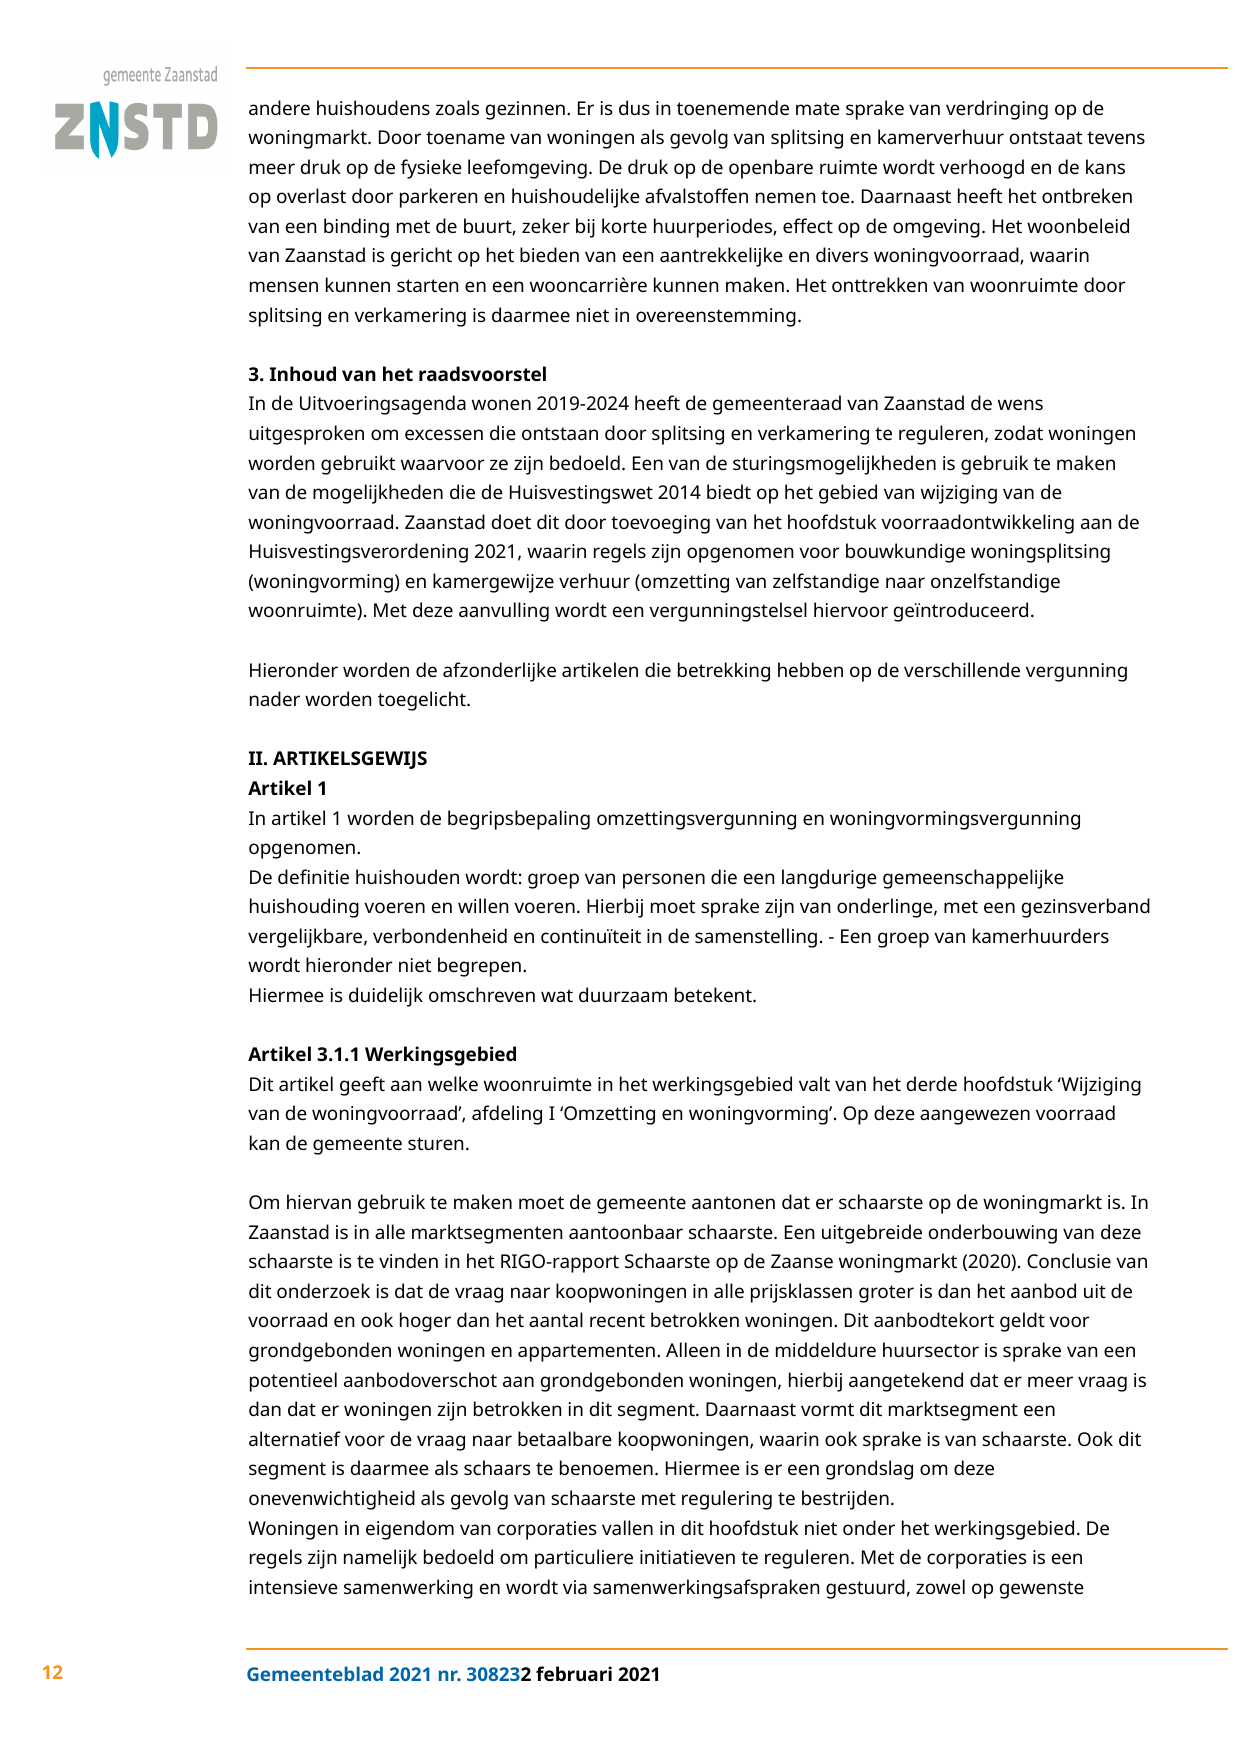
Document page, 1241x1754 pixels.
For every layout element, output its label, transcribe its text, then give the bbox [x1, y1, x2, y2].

text Dit artikel geeft aan welke woonruimte in het werkingsgebied valt van het derde hoofdstuk ‘Wijziging van de woningvoorraad’, afdeling I ‘Omzetting en woningvorming’. Op deze aangewezen voorraad kan de gemeente sturen. [248, 1071, 1152, 1156]
text In artikel 1 worden de begripsbepaling omzettingsvergunning en woningvormingsvergunning opgenomen. [248, 805, 1152, 860]
text Om hiervan gebruik te maken moet de gemeente aantonen dat er schaarste op de woningmarkt is. In Zaanstad is in alle marktsegmenten aantoonbaar schaarste. Een uitgebreide onderbouwing van deze schaarste is te vinden in het RIGO-rapport Schaarste op de Zaanse woningmarkt (2020). Conclusie van dit onderzoek is dat de vraag naar koopwoningen in alle prijsklassen groter is dan het aanbod uit de voorraad en ook hoger dan het aantal recent betrokken woningen. Dit aanbodtekort geldt voor grondgebonden woningen en appartementen. Alleen in de middeldure huursector is sprake van een potentieel aanbodoverschot aan grondgebonden woningen, hierbij aangetekend dat er meer vraag is dan dat er woningen zijn betrokken in dit segment. Daarnaast vormt dit marktsegment een alternatief voor de vraag naar betaalbare koopwoningen, waarin ook sprake is van schaarste. Ook dit segment is daarmee als schaars te benoemen. Hiermee is er een grondslag om deze onevenwichtigheid als gevolg van schaarste met regulering te bestrijden. [248, 1189, 1152, 1511]
text Hiermee is duidelijk omschreven wat duurzaam betekent. [248, 982, 1152, 1008]
text De definitie huishouden wordt: groep van personen die een langdurige gemeenschappelijke huishouding voeren en willen voeren. Hierbij moet sprake zijn van onderlinge, met een gezinsverband vergelijkbare, verbondenheid en continuïteit in de samenstelling. - Een groep van kamerhuurders wordt hieronder niet begrepen. [248, 864, 1152, 978]
text Woningen in eigendom van corporaties vallen in dit hoofdstuk niet onder het werkingsgebied. De regels zijn namelijk bedoeld om particuliere initiatieven te reguleren. Met de corporaties is een intensieve samenwerking en wordt via samenwerkingsafspraken gestuurd, zowel op gewenste [248, 1515, 1152, 1600]
text Artikel 1 [248, 775, 1152, 801]
text Hieronder worden de afzonderlijke artikelen die betrekking hebben op de verschillende vergunning nader worden toegelicht. [248, 657, 1152, 712]
text II. ARTIKELSGEWIJS [248, 746, 1152, 771]
text In de Uitvoeringsagenda wonen 2019-2024 heeft de gemeenteraad van Zaanstad de wens uitgesproken om excessen die ontstaan door splitsing en verkamering te reguleren, zodat woningen worden gebruikt waarvoor ze zijn bedoeld. Een van de sturingsmogelijkheden is gebruik te maken van de mogelijkheden die de Huisvestingswet 2014 biedt op het gebied van wijziging van de woningvoorraad. Zaanstad doet dit door toevoeging van het hoofdstuk voorraadontwikkeling aan de Huisvestingsverordening 2021, waarin regels zijn opgenomen voor bouwkundige woningsplitsing (woningvorming) en kamergewijze verhuur (omzetting van zelfstandige naar onzelfstandige woonruimte). Met deze aanvulling wordt een vergunningstelsel hiervoor geïntroduceerd. [248, 391, 1152, 623]
picture [41, 47, 231, 172]
text andere huishoudens zoals gezinnen. Er is dus in toenemende mate sprake van verdringing op de woningmarkt. Door toename van woningen als gevolg van splitsing en kamerverhuur ontstaat tevens meer druk op de fysieke leefomgeving. De druk op de openbare ruimte wordt verhoogd en de kans op overlast door parkeren en huishoudelijke afvalstoffen nemen toe. Daarnaast heeft het ontbreken van een binding met de buurt, zeker bij korte huurperiodes, effect op de omgeving. Het woonbeleid van Zaanstad is gericht op het bieden van een aantrekkelijke en divers woningvoorraad, waarin mensen kunnen starten en een wooncarrière kunnen maken. Het onttrekken van woonruimte door splitsing en verkamering is daarmee niet in overeenstemming. [248, 95, 1152, 328]
text Artikel 3.1.1 Werkingsgebied [248, 1041, 1152, 1067]
text 3. Inhoud van het raadsvoorstel [248, 361, 1152, 387]
